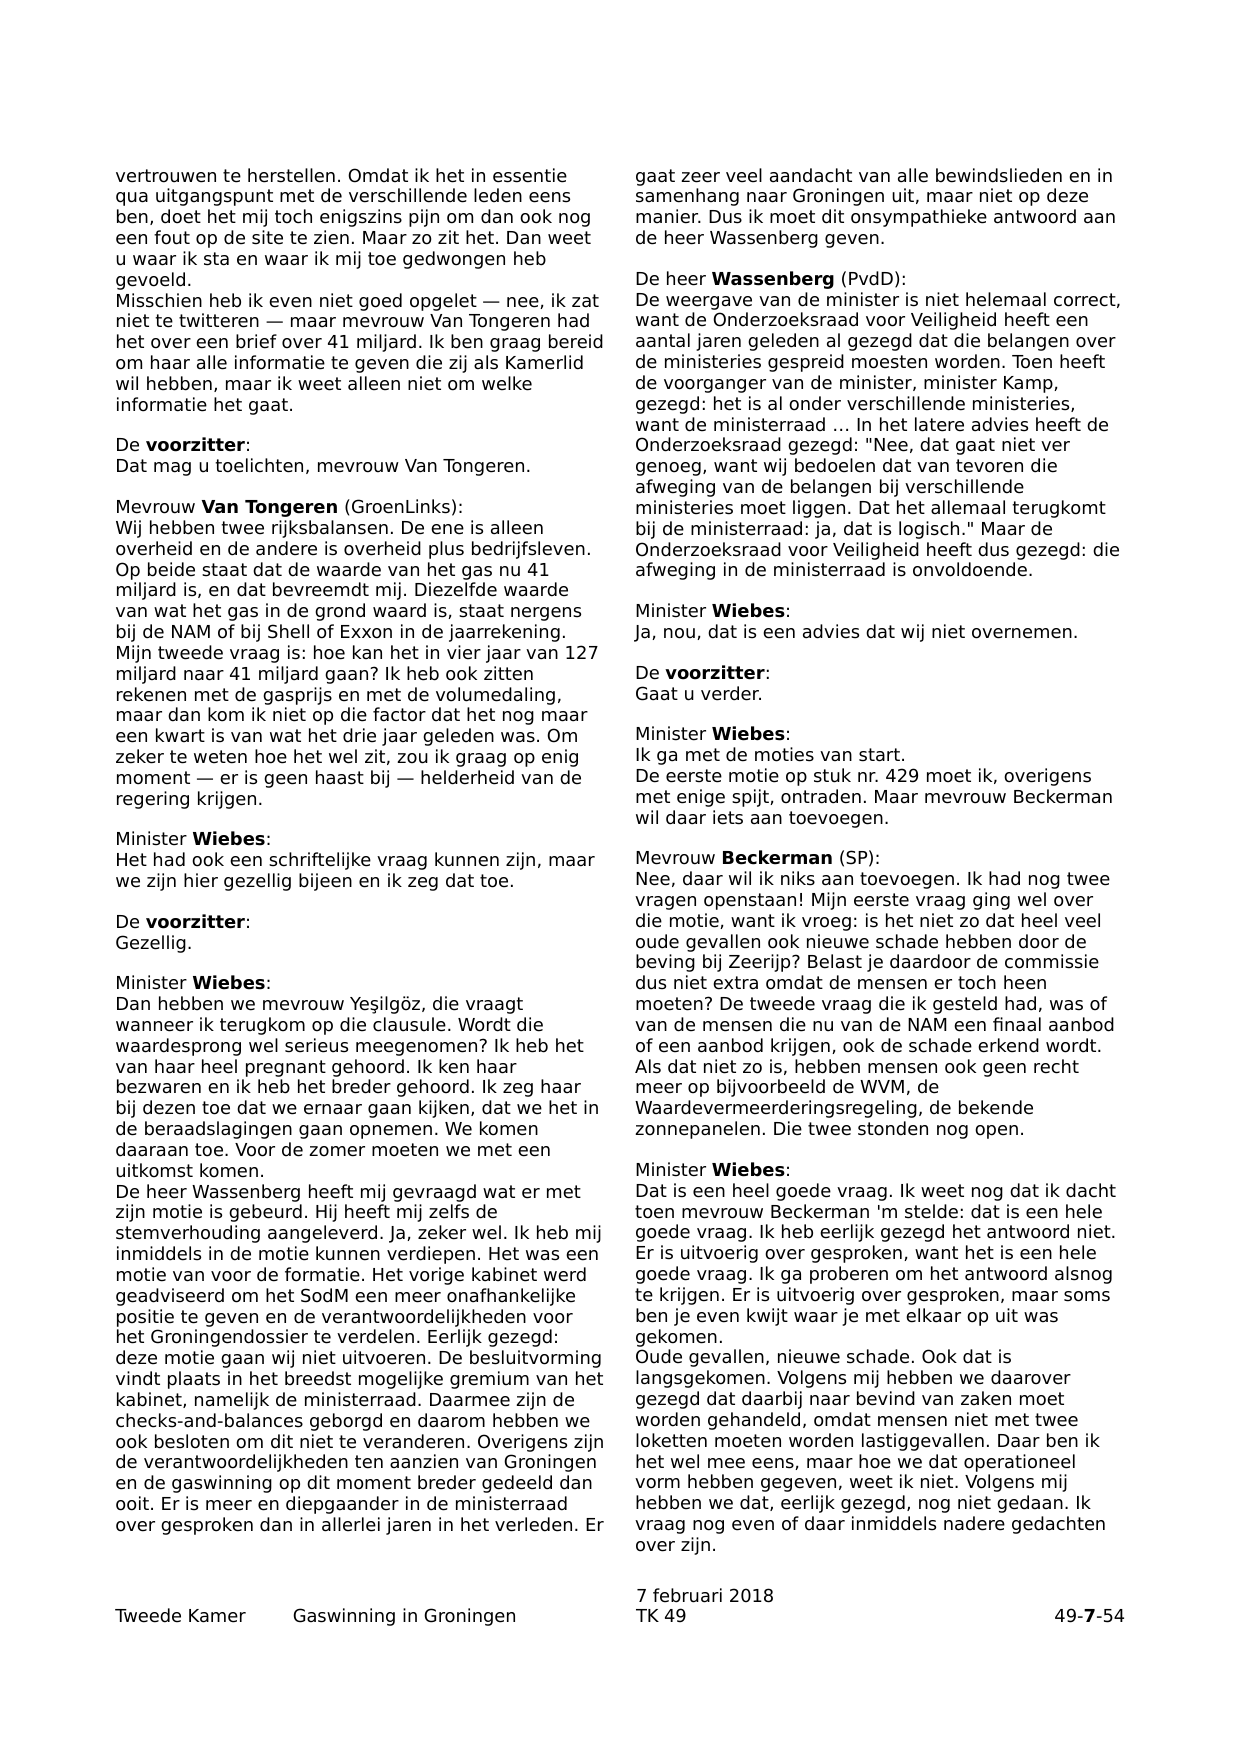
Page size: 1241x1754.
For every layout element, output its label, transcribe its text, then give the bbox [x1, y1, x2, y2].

text Mevrouw Van Tongeren (GroenLinks): [115, 497, 605, 518]
text De voorzitter: [115, 912, 605, 932]
text Minister Wiebes: [115, 973, 605, 994]
text vertrouwen te herstellen. Omdat ik het in essentie qua uitgangspunt met de verschillende leden eens ben, doet het mij toch enigszins pijn om dan ook nog een fout op de site te zien. Maar zo zit het. Dan weet u waar ik sta en waar ik mij toe gedwongen heb gevoeld. [115, 165, 605, 290]
text Gezellig. [115, 932, 605, 953]
text Mevrouw Beckerman (SP): [635, 848, 1125, 869]
text De eerste motie op stuk nr. 429 moet ik, overigens met enige spijt, ontraden. Maar mevrouw Beckerman wil daar iets aan toevoegen. [635, 766, 1125, 828]
text De heer Wassenberg (PvdD): [635, 269, 1125, 289]
text De voorzitter: [635, 663, 1125, 683]
text Gaat u verder. [635, 683, 1125, 704]
text Dan hebben we mevrouw Yeşilgöz, die vraagt wanneer ik terugkom op die clausule. Wordt die waardesprong wel serieus meegenomen? Ik heb het van haar heel pregnant gehoord. Ik ken haar bezwaren en ik heb het breder gehoord. Ik zeg haar bij dezen toe dat we ernaar gaan kijken, dat we het in de beraadslagingen gaan opnemen. We komen daaraan toe. Voor de zomer moeten we met een uitkomst komen. [115, 994, 605, 1181]
text Dat is een heel goede vraag. Ik weet nog dat ik dacht toen mevrouw Beckerman 'm stelde: dat is een hele goede vraag. Ik heb eerlijk gezegd het antwoord niet. Er is uitvoerig over gesproken, want het is een hele goede vraag. Ik ga proberen om het antwoord alsnog te krijgen. Er is uitvoerig over gesproken, maar soms ben je even kwijt waar je met elkaar op uit was gekomen. [635, 1181, 1125, 1347]
text Minister Wiebes: [635, 724, 1125, 745]
text Misschien heb ik even niet goed opgelet — nee, ik zat niet te twitteren — maar mevrouw Van Tongeren had het over een brief over 41 miljard. Ik ben graag bereid om haar alle informatie te geven die zij als Kamerlid wil hebben, maar ik weet alleen niet om welke informatie het gaat. [115, 290, 605, 415]
text De voorzitter: [115, 435, 605, 456]
text Minister Wiebes: [635, 601, 1125, 622]
text Dat mag u toelichten, mevrouw Van Tongeren. [115, 456, 605, 477]
text gaat zeer veel aandacht van alle bewindslieden en in samenhang naar Groningen uit, maar niet op deze manier. Dus ik moet dit onsympathieke antwoord aan de heer Wassenberg geven. [635, 165, 1125, 249]
text De heer Wassenberg heeft mij gevraagd wat er met zijn motie is gebeurd. Hij heeft mij zelfs de stemverhouding aangeleverd. Ja, zeker wel. Ik heb mij inmiddels in de motie kunnen verdiepen. Het was een motie van voor de formatie. Het vorige kabinet werd geadviseerd om het SodM een meer onafhankelijke positie te geven en de verantwoordelijkheden voor het Groningendossier te verdelen. Eerlijk gezegd: deze motie gaan wij niet uitvoeren. De besluitvorming vindt plaats in het breedst mogelijke gremium van het kabinet, namelijk de ministerraad. Daarmee zijn de checks-and-balances geborgd en daarom hebben we ook besloten om dit niet te veranderen. Overigens zijn de verantwoordelijkheden ten aanzien van Groningen en de gaswinning op dit moment breder gedeeld dan ooit. Er is meer en diepgaander in de ministerraad over gesproken dan in allerlei jaren in het verleden. Er [115, 1181, 605, 1536]
text Nee, daar wil ik niks aan toevoegen. Ik had nog twee vragen openstaan! Mijn eerste vraag ging wel over die motie, want ik vroeg: is het niet zo dat heel veel oude gevallen ook nieuwe schade hebben door de beving bij Zeerijp? Belast je daardoor de commissie dus niet extra omdat de mensen er toch heen moeten? De tweede vraag die ik gesteld had, was of van de mensen die nu van de NAM een finaal aanbod of een aanbod krijgen, ook de schade erkend wordt. Als dat niet zo is, hebben mensen ook geen recht meer op bijvoorbeeld de WVM, de Waardevermeerderingsregeling, de bekende zonnepanelen. Die twee stonden nog open. [635, 869, 1125, 1140]
text Ik ga met de moties van start. [635, 745, 1125, 766]
text Het had ook een schriftelijke vraag kunnen zijn, maar we zijn hier gezellig bijeen en ik zeg dat toe. [115, 850, 605, 892]
text Minister Wiebes: [115, 829, 605, 850]
text De weergave van de minister is niet helemaal correct, want de Onderzoeksraad voor Veiligheid heeft een aantal jaren geleden al gezegd dat die belangen over de ministeries gespreid moesten worden. Toen heeft de voorganger van de minister, minister Kamp, gezegd: het is al onder verschillende ministeries, want de ministerraad … In het latere advies heeft de Onderzoeksraad gezegd: "Nee, dat gaat niet ver genoeg, want wij bedoelen dat van tevoren die afweging van de belangen bij verschillende ministeries moet liggen. Dat het allemaal terugkomt bij de ministerraad: ja, dat is logisch." Maar de Onderzoeksraad voor Veiligheid heeft dus gezegd: die afweging in de ministerraad is onvoldoende. [635, 289, 1125, 581]
text Minister Wiebes: [635, 1160, 1125, 1181]
text Wij hebben twee rijksbalansen. De ene is alleen overheid en de andere is overheid plus bedrijfsleven. Op beide staat dat de waarde van het gas nu 41 miljard is, en dat bevreemdt mij. Diezelfde waarde van wat het gas in de grond waard is, staat nergens bij de NAM of bij Shell of Exxon in de jaarrekening. Mijn tweede vraag is: hoe kan het in vier jaar van 127 miljard naar 41 miljard gaan? Ik heb ook zitten rekenen met de gasprijs en met de volumedaling, maar dan kom ik niet op die factor dat het nog maar een kwart is van wat het drie jaar geleden was. Om zeker te weten hoe het wel zit, zou ik graag op enig moment — er is geen haast bij — helderheid van de regering krijgen. [115, 518, 605, 809]
text Oude gevallen, nieuwe schade. Ook dat is langsgekomen. Volgens mij hebben we daarover gezegd dat daarbij naar bevind van zaken moet worden gehandeld, omdat mensen niet met twee loketten moeten worden lastiggevallen. Daar ben ik het wel mee eens, maar hoe we dat operationeel vorm hebben gegeven, weet ik niet. Volgens mij hebben we dat, eerlijk gezegd, nog niet gedaan. Ik vraag nog even of daar inmiddels nadere gedachten over zijn. [635, 1347, 1125, 1556]
text Ja, nou, dat is een advies dat wij niet overnemen. [635, 622, 1125, 643]
